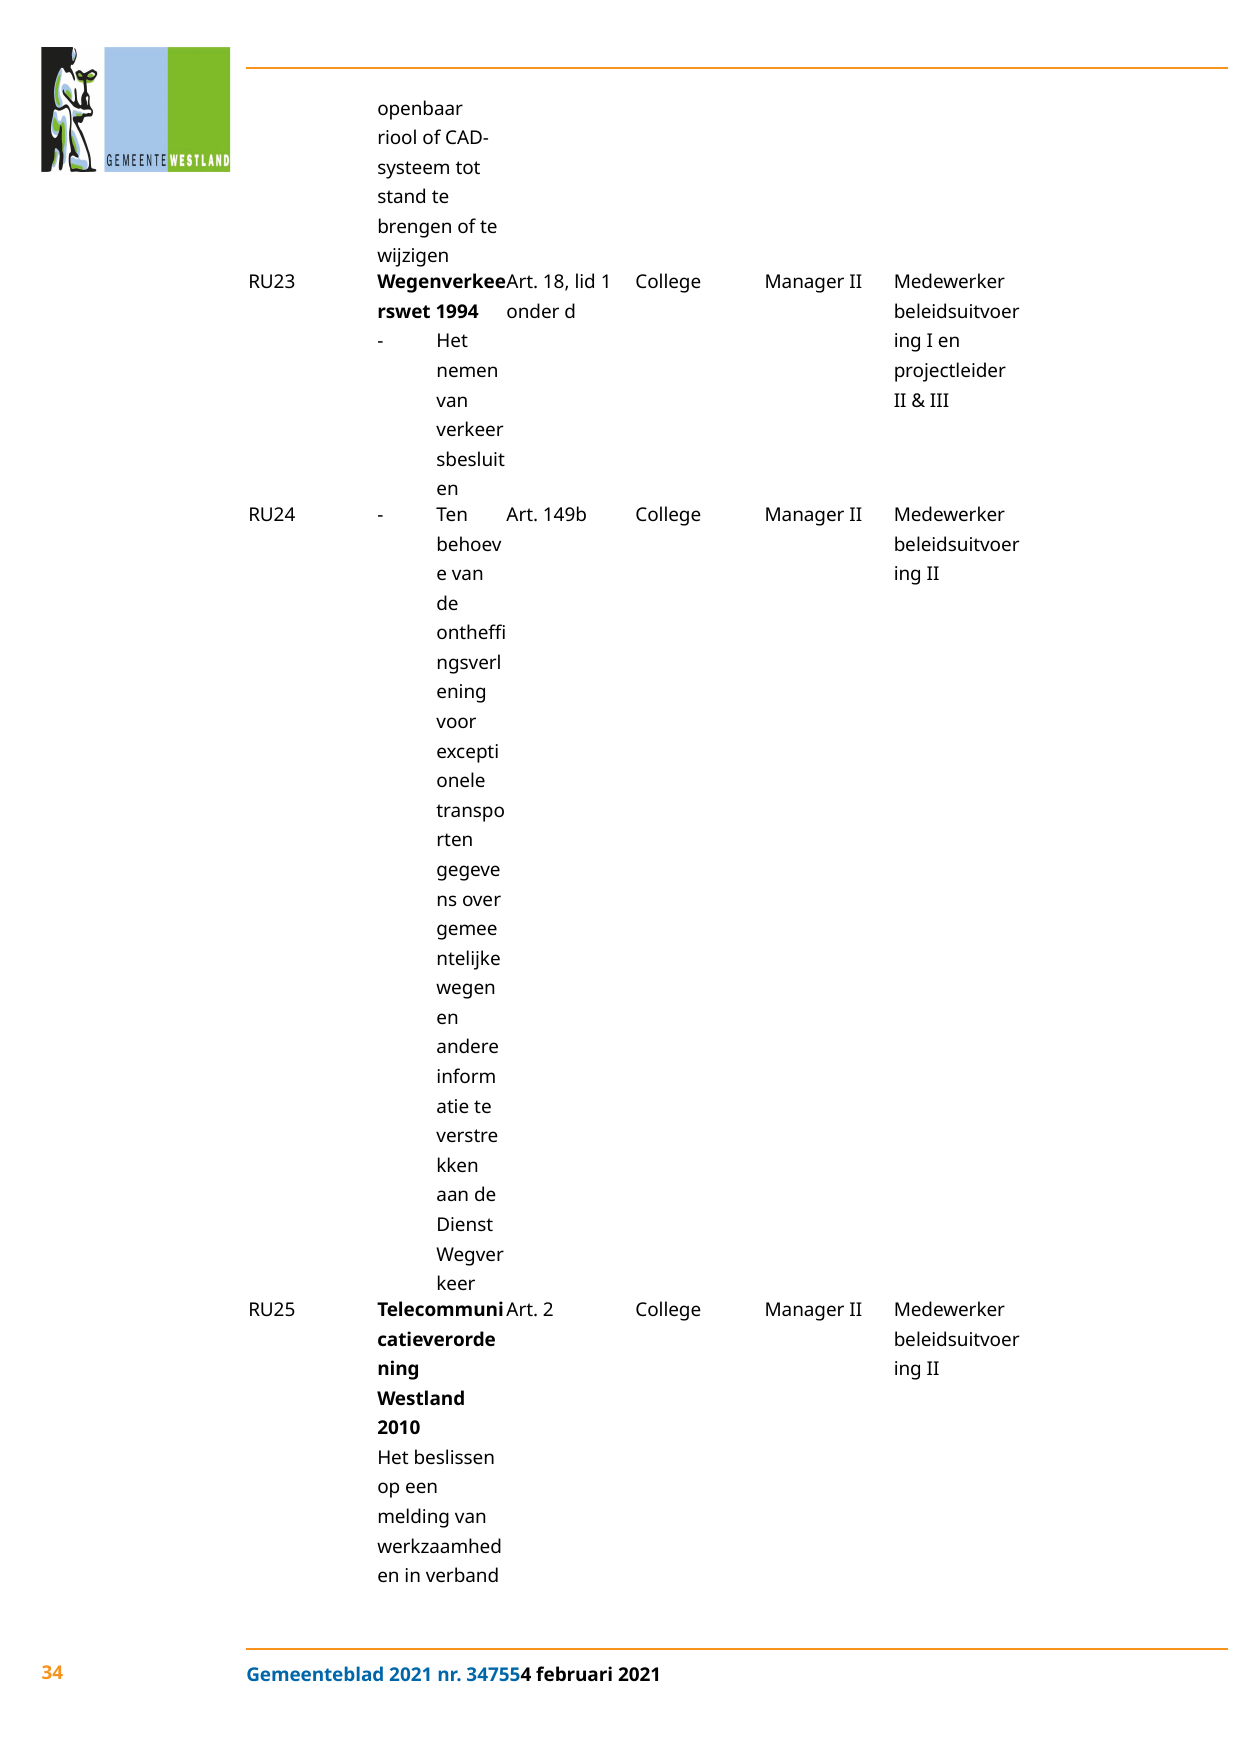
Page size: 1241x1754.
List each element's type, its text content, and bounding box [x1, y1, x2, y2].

table_cell Wegenverkeerswet 1994 Het nemen van verkeersbesluiten [377, 269, 506, 501]
picture [41, 47, 231, 172]
table_cell Medewerker beleidsuitvoering II [894, 1296, 1022, 1588]
table_cell Manager II [764, 269, 893, 501]
table_cell [894, 95, 1022, 268]
table_cell RU25 [248, 1296, 377, 1588]
table_cell openbaar riool of CAD-systeem tot stand te brengen of te wijzigen [377, 95, 506, 268]
table_cell [1023, 269, 1152, 501]
table_cell Telecommunicatieverordening Westland 2010 Het beslissen op een melding van werkzaamheden in verband [377, 1296, 506, 1588]
table_cell College [635, 501, 764, 1296]
table_cell Art. 18, lid 1 onder d [506, 269, 635, 501]
table_cell [635, 95, 764, 268]
table_cell Ten behoeve van de ontheffingsverlening voor exceptionele transporten gegevens over gemeentelijke wegen en andere informatie te verstrekken aan de Dienst Wegverkeer [377, 501, 506, 1296]
table_cell [764, 95, 893, 268]
table_cell Art. 2 [506, 1296, 635, 1588]
table_cell College [635, 1296, 764, 1588]
table_cell Medewerker beleidsuitvoering I en projectleider II & III [894, 269, 1022, 501]
table_cell [1023, 501, 1152, 1296]
table_cell Medewerker beleidsuitvoering II [894, 501, 1022, 1296]
table_cell College [635, 269, 764, 501]
table_cell RU24 [248, 501, 377, 1296]
table_cell Art. 149b [506, 501, 635, 1296]
table_cell Manager II [764, 501, 893, 1296]
table_cell Manager II [764, 1296, 893, 1588]
table_cell RU23 [248, 269, 377, 501]
table_cell [506, 95, 635, 268]
table_cell [1023, 95, 1152, 268]
table_cell [248, 95, 377, 268]
table_cell [1023, 1296, 1152, 1588]
